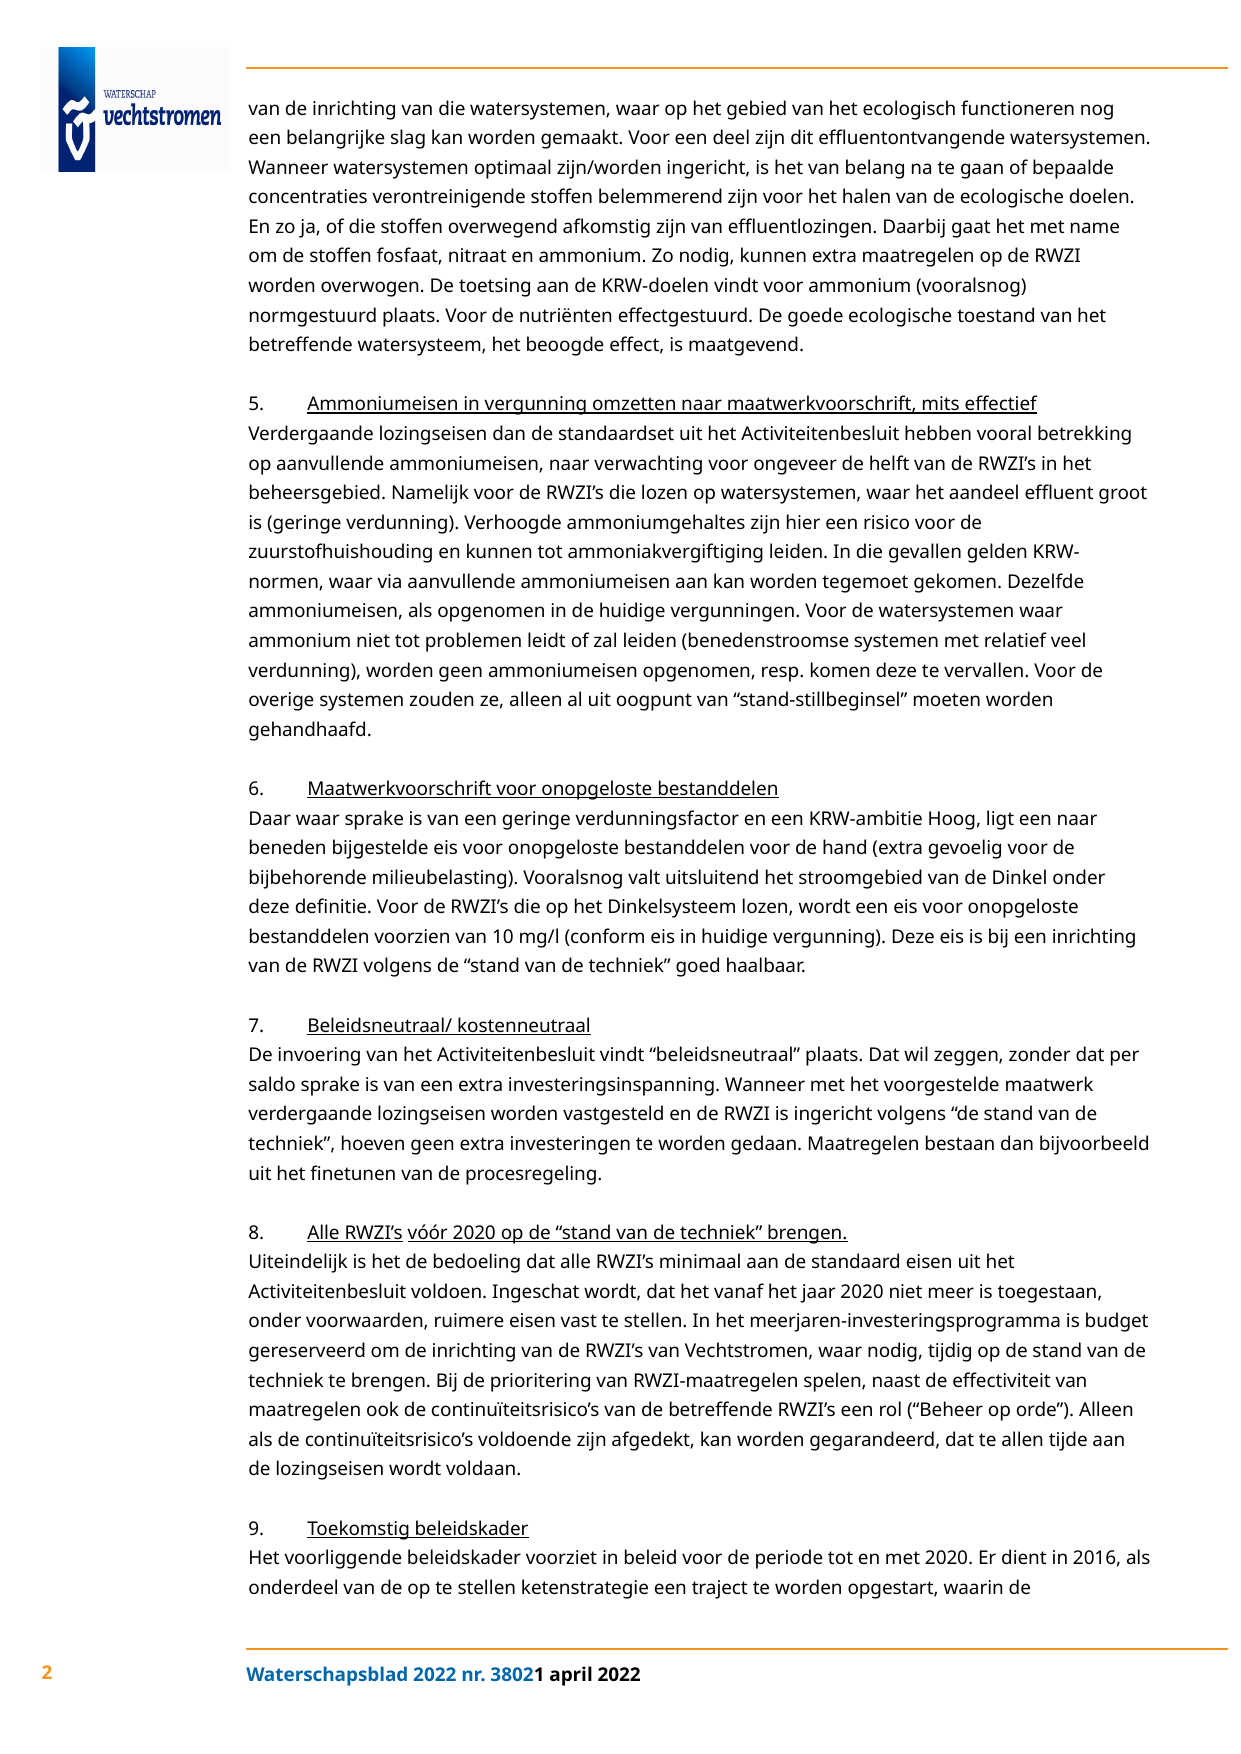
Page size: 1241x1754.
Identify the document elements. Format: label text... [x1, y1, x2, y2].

list Beleidsneutraal/ kostenneutraal [248, 1012, 1152, 1038]
list Ammoniumeisen in vergunning omzetten naar maatwerkvoorschrift, mits effectief [248, 391, 1152, 416]
picture [41, 47, 231, 172]
list Maatwerkvoorschrift voor onopgeloste bestanddelen [248, 775, 1152, 801]
list Toekomstig beleidskader [248, 1515, 1152, 1541]
text Het voorliggende beleidskader voorziet in beleid voor de periode tot en met 2020. Er dient in 2016, als onderdeel van de op te stellen ketenstrategie een traject te worden opgestart, waarin de [248, 1544, 1152, 1600]
text Daar waar sprake is van een geringe verdunningsfactor en een KRW-ambitie Hoog, ligt een naar beneden bijgestelde eis voor onopgeloste bestanddelen voor de hand (extra gevoelig voor de bijbehorende milieubelasting). Vooralsnog valt uitsluitend het stroomgebied van de Dinkel onder deze definitie. Voor de RWZI’s die op het Dinkelsysteem lozen, wordt een eis voor onopgeloste bestanddelen voorzien van 10 mg/l (conform eis in huidige vergunning). Deze eis is bij een inrichting van de RWZI volgens de “stand van de techniek” goed haalbaar. [248, 805, 1152, 978]
text De invoering van het Activiteitenbesluit vindt “beleidsneutraal” plaats. Dat wil zeggen, zonder dat per saldo sprake is van een extra investeringsinspanning. Wanneer met het voorgestelde maatwerk verdergaande lozingseisen worden vastgesteld en de RWZI is ingericht volgens “de stand van de techniek”, hoeven geen extra investeringen te worden gedaan. Maatregelen bestaan dan bijvoorbeeld uit het finetunen van de procesregeling. [248, 1041, 1152, 1186]
text van de inrichting van die watersystemen, waar op het gebied van het ecologisch functioneren nog een belangrijke slag kan worden gemaakt. Voor een deel zijn dit effluentontvangende watersystemen. Wanneer watersystemen optimaal zijn/worden ingericht, is het van belang na te gaan of bepaalde concentraties verontreinigende stoffen belemmerend zijn voor het halen van de ecologische doelen. En zo ja, of die stoffen overwegend afkomstig zijn van effluentlozingen. Daarbij gaat het met name om de stoffen fosfaat, nitraat en ammonium. Zo nodig, kunnen extra maatregelen op de RWZI worden overwogen. De toetsing aan de KRW-doelen vindt voor ammonium (vooralsnog) normgestuurd plaats. Voor de nutriënten effectgestuurd. De goede ecologische toestand van het betreffende watersysteem, het beoogde effect, is maatgevend. [248, 95, 1152, 357]
text Verdergaande lozingseisen dan de standaardset uit het Activiteitenbesluit hebben vooral betrekking op aanvullende ammoniumeisen, naar verwachting voor ongeveer de helft van de RWZI’s in het beheersgebied. Namelijk voor de RWZI’s die lozen op watersystemen, waar het aandeel effluent groot is (geringe verdunning). Verhoogde ammoniumgehaltes zijn hier een risico voor de zuurstofhuishouding en kunnen tot ammoniakvergiftiging leiden. In die gevallen gelden KRW-normen, waar via aanvullende ammoniumeisen aan kan worden tegemoet gekomen. Dezelfde ammoniumeisen, als opgenomen in de huidige vergunningen. Voor de watersystemen waar ammonium niet tot problemen leidt of zal leiden (benedenstroomse systemen met relatief veel verdunning), worden geen ammoniumeisen opgenomen, resp. komen deze te vervallen. Voor de overige systemen zouden ze, alleen al uit oogpunt van “stand-stillbeginsel” moeten worden gehandhaafd. [248, 420, 1152, 742]
list Alle RWZI’s vóór 2020 op de “stand van de techniek” brengen. [248, 1219, 1152, 1245]
text Uiteindelijk is het de bedoeling dat alle RWZI’s minimaal aan de standaard eisen uit het Activiteitenbesluit voldoen. Ingeschat wordt, dat het vanaf het jaar 2020 niet meer is toegestaan, onder voorwaarden, ruimere eisen vast te stellen. In het meerjaren-investeringsprogramma is budget gereserveerd om de inrichting van de RWZI’s van Vechtstromen, waar nodig, tijdig op de stand van de techniek te brengen. Bij de prioritering van RWZI-maatregelen spelen, naast de effectiviteit van maatregelen ook de continuïteitsrisico’s van de betreffende RWZI’s een rol (“Beheer op orde”). Alleen als de continuïteitsrisico’s voldoende zijn afgedekt, kan worden gegarandeerd, dat te allen tijde aan de lozingseisen wordt voldaan. [248, 1248, 1152, 1481]
